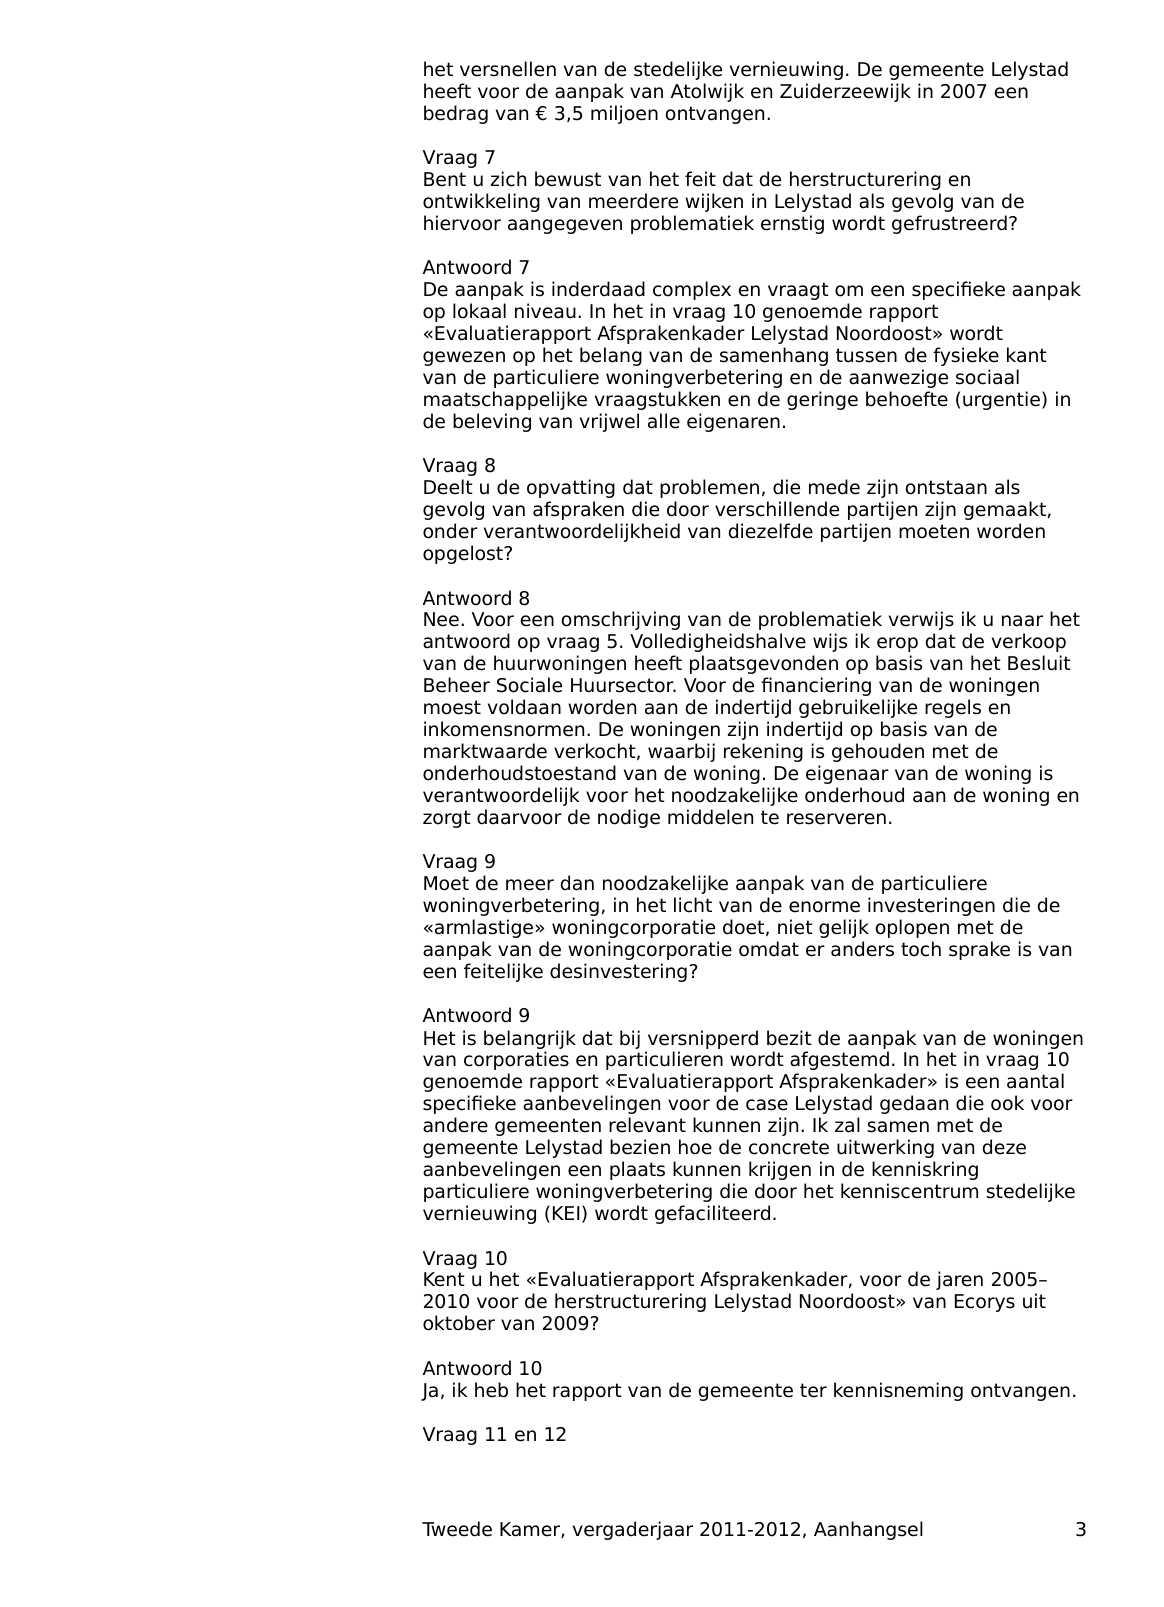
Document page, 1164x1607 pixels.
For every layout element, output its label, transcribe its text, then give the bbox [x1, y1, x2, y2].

text Ja, ik heb het rapport van de gemeente ter kennisneming ontvangen. [422, 1379, 1087, 1401]
text het versnellen van de stedelijke vernieuwing. De gemeente Lelystad heeft voor de aanpak van Atolwijk en Zuiderzeewijk in 2007 een bedrag van € 3,5 miljoen ontvangen. [422, 59, 1087, 125]
text Deelt u de opvatting dat problemen, die mede zijn ontstaan als gevolg van afspraken die door verschillende partijen zijn gemaakt, onder verantwoordelijkheid van diezelfde partijen moeten worden opgelost? [422, 477, 1087, 565]
text Antwoord 10 [422, 1357, 1087, 1379]
text Antwoord 9 [422, 1005, 1087, 1027]
text Nee. Voor een omschrijving van de problematiek verwijs ik u naar het antwoord op vraag 5. Volledigheidshalve wijs ik erop dat de verkoop van de huurwoningen heeft plaatsgevonden op basis van het Besluit Beheer Sociale Huursector. Voor de financiering van de woningen moest voldaan worden aan de indertijd gebruikelijke regels en inkomensnormen. De woningen zijn indertijd op basis van de marktwaarde verkocht, waarbij rekening is gehouden met de onderhoudstoestand van de woning. De eigenaar van de woning is verantwoordelijk voor het noodzakelijke onderhoud aan de woning en zorgt daarvoor de nodige middelen te reserveren. [422, 609, 1087, 829]
text Moet de meer dan noodzakelijke aanpak van de particuliere woningverbetering, in het licht van de enorme investeringen die de «armlastige» woningcorporatie doet, niet gelijk oplopen met de aanpak van de woningcorporatie omdat er anders toch sprake is van een feitelijke desinvestering? [422, 873, 1087, 983]
text Vraag 11 en 12 [422, 1424, 1087, 1446]
text Het is belangrijk dat bij versnipperd bezit de aanpak van de woningen van corporaties en particulieren wordt afgestemd. In het in vraag 10 genoemde rapport «Evaluatierapport Afsprakenkader» is een aantal specifieke aanbevelingen voor de case Lelystad gedaan die ook voor andere gemeenten relevant kunnen zijn. Ik zal samen met de gemeente Lelystad bezien hoe de concrete uitwerking van deze aanbevelingen een plaats kunnen krijgen in de kenniskring particuliere woningverbetering die door het kenniscentrum stedelijke vernieuwing (KEI) wordt gefaciliteerd. [422, 1027, 1087, 1225]
text Vraag 8 [422, 455, 1087, 477]
text Antwoord 7 [422, 257, 1087, 279]
text Antwoord 8 [422, 587, 1087, 609]
text Vraag 7 [422, 147, 1087, 169]
text Vraag 10 [422, 1247, 1087, 1269]
text Kent u het «Evaluatierapport Afsprakenkader, voor de jaren 2005–2010 voor de herstructurering Lelystad Noordoost» van Ecorys uit oktober van 2009? [422, 1269, 1087, 1335]
text Vraag 9 [422, 851, 1087, 873]
text De aanpak is inderdaad complex en vraagt om een specifieke aanpak op lokaal niveau. In het in vraag 10 genoemde rapport «Evaluatierapport Afsprakenkader Lelystad Noordoost» wordt gewezen op het belang van de samenhang tussen de fysieke kant van de particuliere woningverbetering en de aanwezige sociaal maatschappelijke vraagstukken en de geringe behoefte (urgentie) in de beleving van vrijwel alle eigenaren. [422, 279, 1087, 433]
text Bent u zich bewust van het feit dat de herstructurering en ontwikkeling van meerdere wijken in Lelystad als gevolg van de hiervoor aangegeven problematiek ernstig wordt gefrustreerd? [422, 169, 1087, 235]
